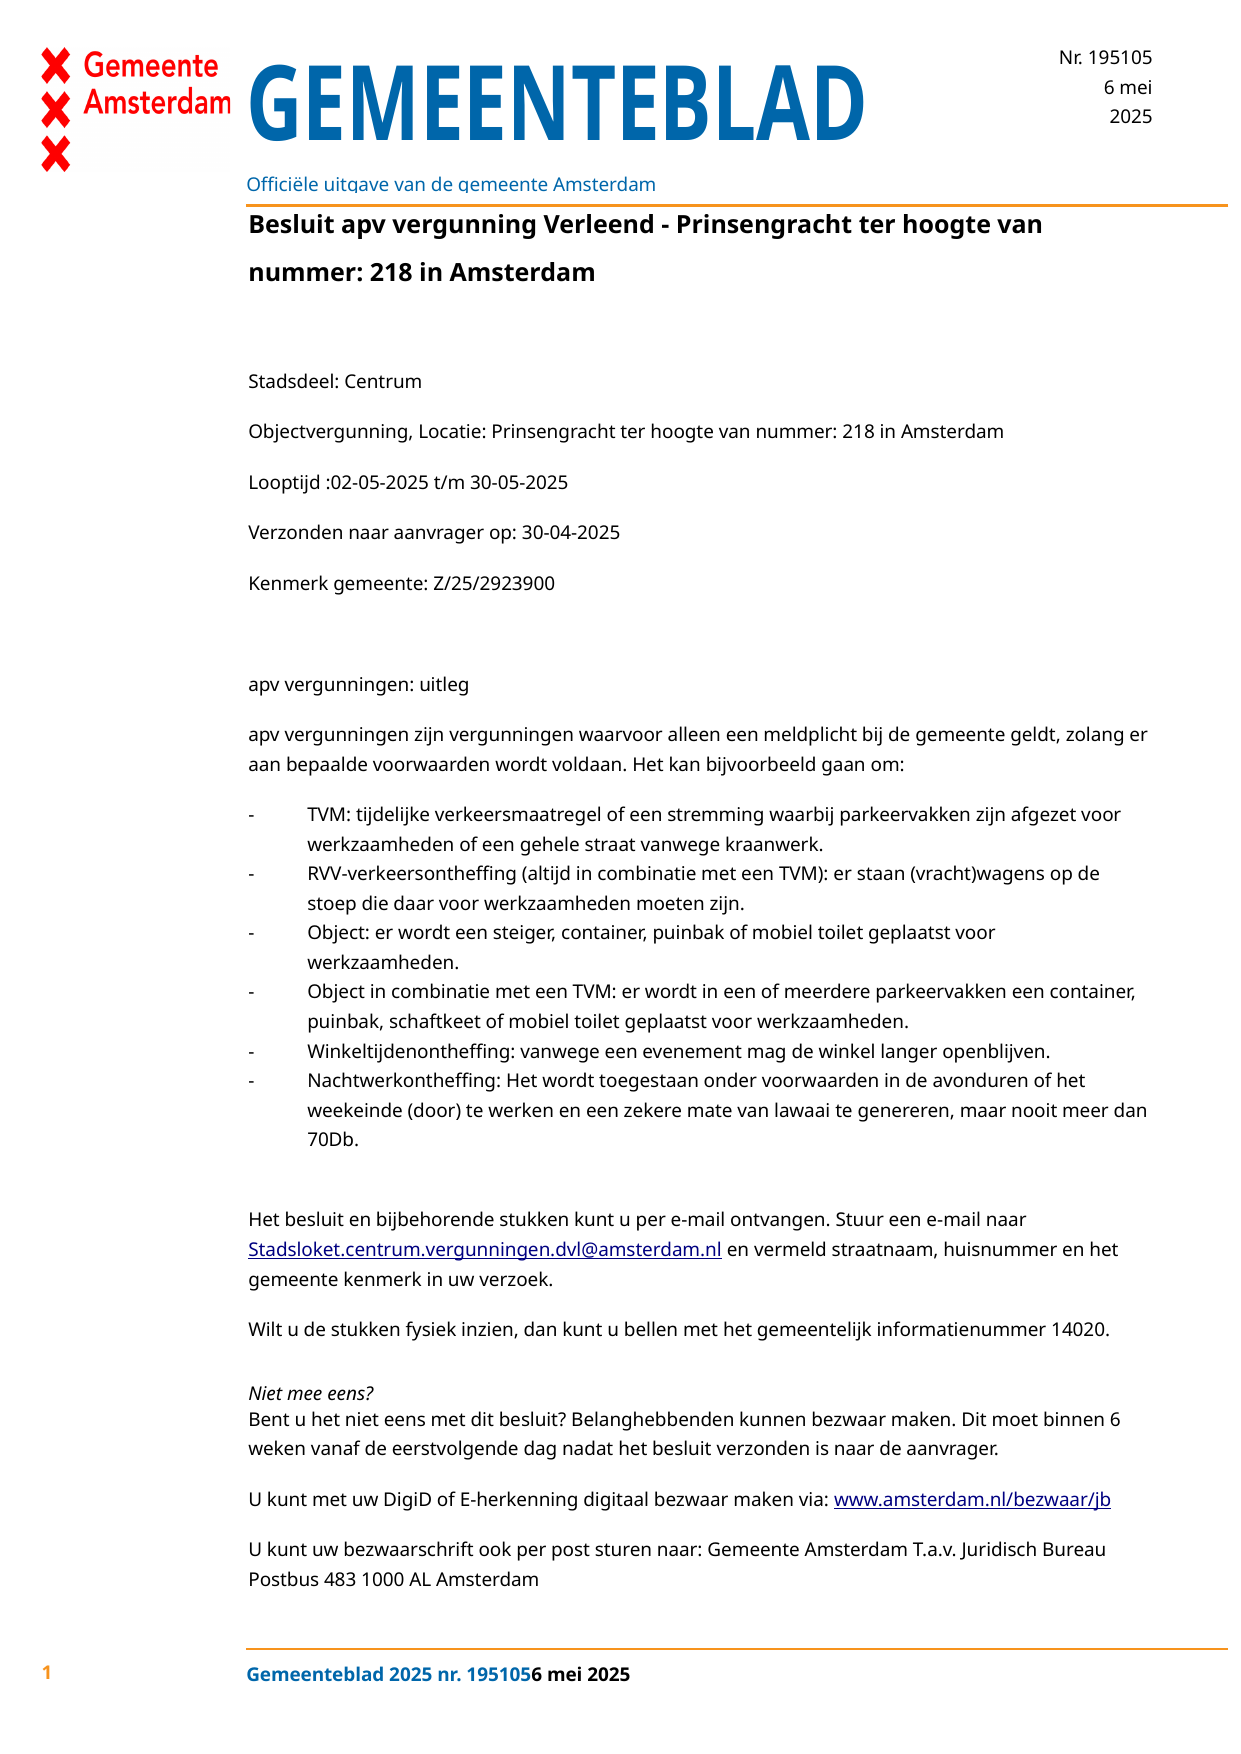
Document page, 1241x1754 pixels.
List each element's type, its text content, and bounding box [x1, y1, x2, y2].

text U kunt met uw DigiD of E-herkenning digitaal bezwaar maken via: www.amsterdam.nl/bezwaar/jb [248, 1486, 1152, 1512]
text Kenmerk gemeente: Z/25/2923900 [248, 570, 1152, 596]
text apv vergunningen: uitleg [248, 671, 1152, 697]
list Winkeltijdenontheffing: vanwege een evenement mag de winkel langer openblijven. [248, 1038, 1152, 1064]
list TVM: tijdelijke verkeersmaatregel of een stremming waarbij parkeervakken zijn afgezet voor werkzaamheden of een gehele straat vanwege kraanwerk. [248, 801, 1152, 857]
text apv vergunningen zijn vergunningen waarvoor alleen een meldplicht bij de gemeente geldt, zolang er aan bepaalde voorwaarden wordt voldaan. Het kan bijvoorbeeld gaan om: [248, 721, 1152, 777]
text Stadsdeel: Centrum [248, 368, 1152, 394]
text Objectvergunning, Locatie: Prinsengracht ter hoogte van nummer: 218 in Amsterdam [248, 419, 1152, 444]
text U kunt uw bezwaarschrift ook per post sturen naar: Gemeente Amsterdam T.a.v. Juridisch Bureau Postbus 483 1000 AL Amsterdam [248, 1536, 1152, 1592]
text Bent u het niet eens met dit besluit? Belanghebbenden kunnen bezwaar maken. Dit moet binnen 6 weken vanaf de eerstvolgende dag nadat het besluit verzonden is naar de aanvrager. [248, 1406, 1152, 1461]
text Verzonden naar aanvrager op: 30-04-2025 [248, 519, 1152, 545]
picture [41, 47, 231, 172]
list Object: er wordt een steiger, container, puinbak of mobiel toilet geplaatst voor werkzaamheden. [248, 919, 1152, 975]
text Wilt u de stukken fysiek inzien, dan kunt u bellen met het gemeentelijk informatienummer 14020. [248, 1316, 1152, 1342]
text Niet mee eens? [248, 1380, 1152, 1406]
text Besluit apv vergunning Verleend - Prinsengracht ter hoogte van nummer: 218 in Amsterdam [248, 207, 1152, 288]
text Het besluit en bijbehorende stukken kunt u per e-mail ontvangen. Stuur een e-mail naar Stadsloket.centrum.vergunningen.dvl@amsterdam.nl en vermeld straatnaam, huisnummer en het gemeente kenmerk in uw verzoek. [248, 1207, 1152, 1292]
list RVV-verkeersontheffing (altijd in combinatie met een TVM): er staan (vracht)wagens op de stoep die daar voor werkzaamheden moeten zijn. [248, 860, 1152, 916]
text Looptijd :02-05-2025 t/m 30-05-2025 [248, 469, 1152, 495]
list Nachtwerkontheffing: Het wordt toegestaan onder voorwaarden in de avonduren of het weekeinde (door) te werken en een zekere mate van lawaai te genereren, maar nooit meer dan 70Db. [248, 1067, 1152, 1152]
list Object in combinatie met een TVM: er wordt in een of meerdere parkeervakken een container, puinbak, schaftkeet of mobiel toilet geplaatst voor werkzaamheden. [248, 979, 1152, 1034]
